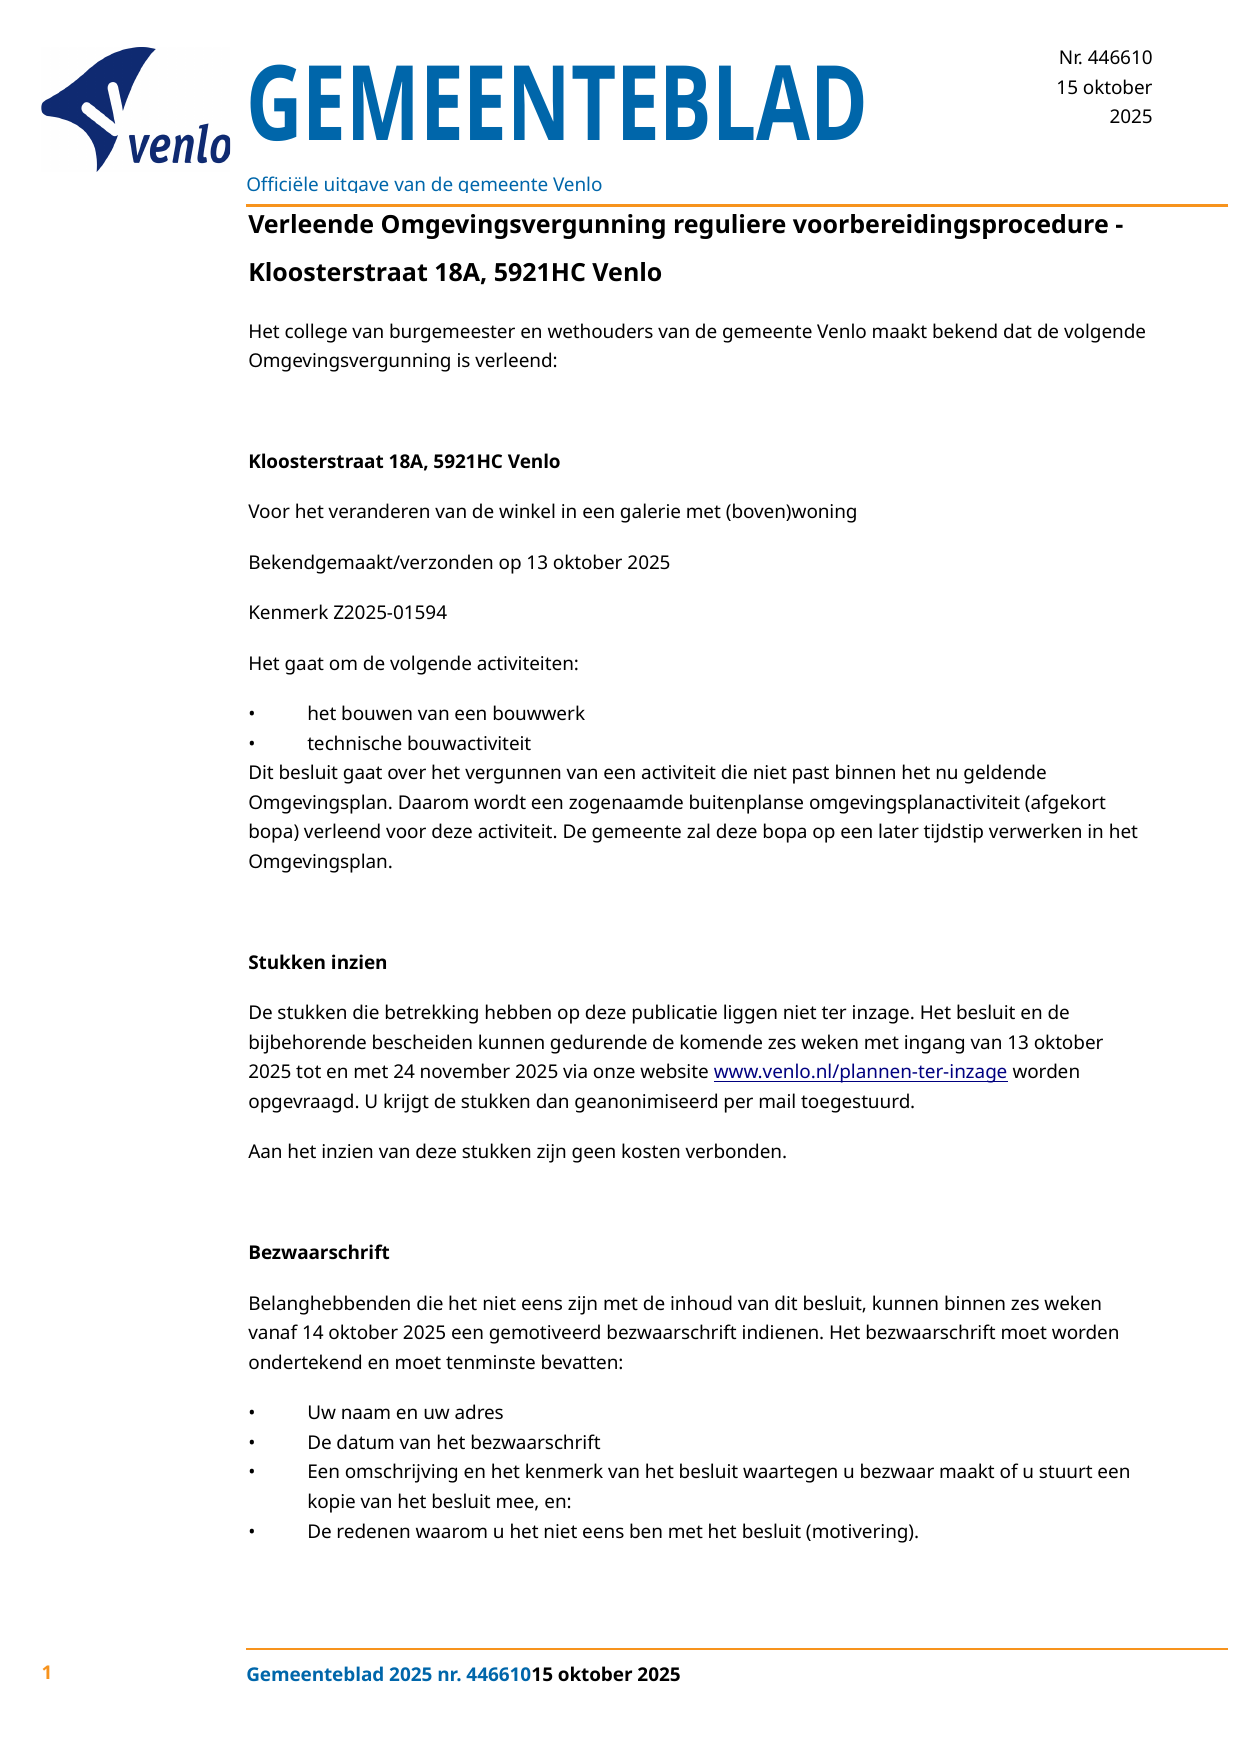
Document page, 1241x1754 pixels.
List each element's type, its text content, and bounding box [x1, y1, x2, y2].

picture [41, 47, 231, 172]
text Bezwaarschrift [248, 1239, 1152, 1265]
list het bouwen van een bouwwerk [248, 700, 1152, 726]
text Dit besluit gaat over het vergunnen van een activiteit die niet past binnen het nu geldende Omgevingsplan. Daarom wordt een zogenaamde buitenplanse omgevingsplanactiviteit (afgekort bopa) verleend voor deze activiteit. De gemeente zal deze bopa op een later tijdstip verwerken in het Omgevingsplan. [248, 759, 1152, 874]
text Aan het inzien van deze stukken zijn geen kosten verbonden. [248, 1139, 1152, 1164]
text Belanghebbenden die het niet eens zijn met de inhoud van dit besluit, kunnen binnen zes weken vanaf 14 oktober 2025 een gemotiveerd bezwaarschrift indienen. Het bezwaarschrift moet worden ondertekend en moet tenminste bevatten: [248, 1290, 1152, 1375]
list Een omschrijving en het kenmerk van het besluit waartegen u bezwaar maakt of u stuurt een kopie van het besluit mee, en: [248, 1459, 1152, 1514]
list Uw naam en uw adres [248, 1399, 1152, 1425]
text Het college van burgemeester en wethouders van de gemeente Venlo maakt bekend dat de volgende Omgevingsvergunning is verleend: [248, 318, 1152, 373]
text Voor het veranderen van de winkel in een galerie met (boven)woning [248, 499, 1152, 524]
text De stukken die betrekking hebben op deze publicatie liggen niet ter inzage. Het besluit en de bijbehorende bescheiden kunnen gedurende de komende zes weken met ingang van 13 oktober 2025 tot en met 24 november 2025 via onze website www.venlo.nl/plannen-ter-inzage worden opgevraagd. U krijgt de stukken dan geanonimiseerd per mail toegestuurd. [248, 999, 1152, 1114]
text Stukken inzien [248, 949, 1152, 975]
list De datum van het bezwaarschrift [248, 1429, 1152, 1455]
text Verleende Omgevingsvergunning reguliere voorbereidingsprocedure - Kloosterstraat 18A, 5921HC Venlo [248, 207, 1152, 288]
text Kloosterstraat 18A, 5921HC Venlo [248, 448, 1152, 474]
text Het gaat om de volgende activiteiten: [248, 650, 1152, 676]
text Bekendgemaakt/verzonden op 13 oktober 2025 [248, 549, 1152, 575]
list De redenen waarom u het niet eens ben met het besluit (motivering). [248, 1518, 1152, 1544]
list technische bouwactiviteit [248, 730, 1152, 756]
text Kenmerk Z2025-01594 [248, 599, 1152, 625]
